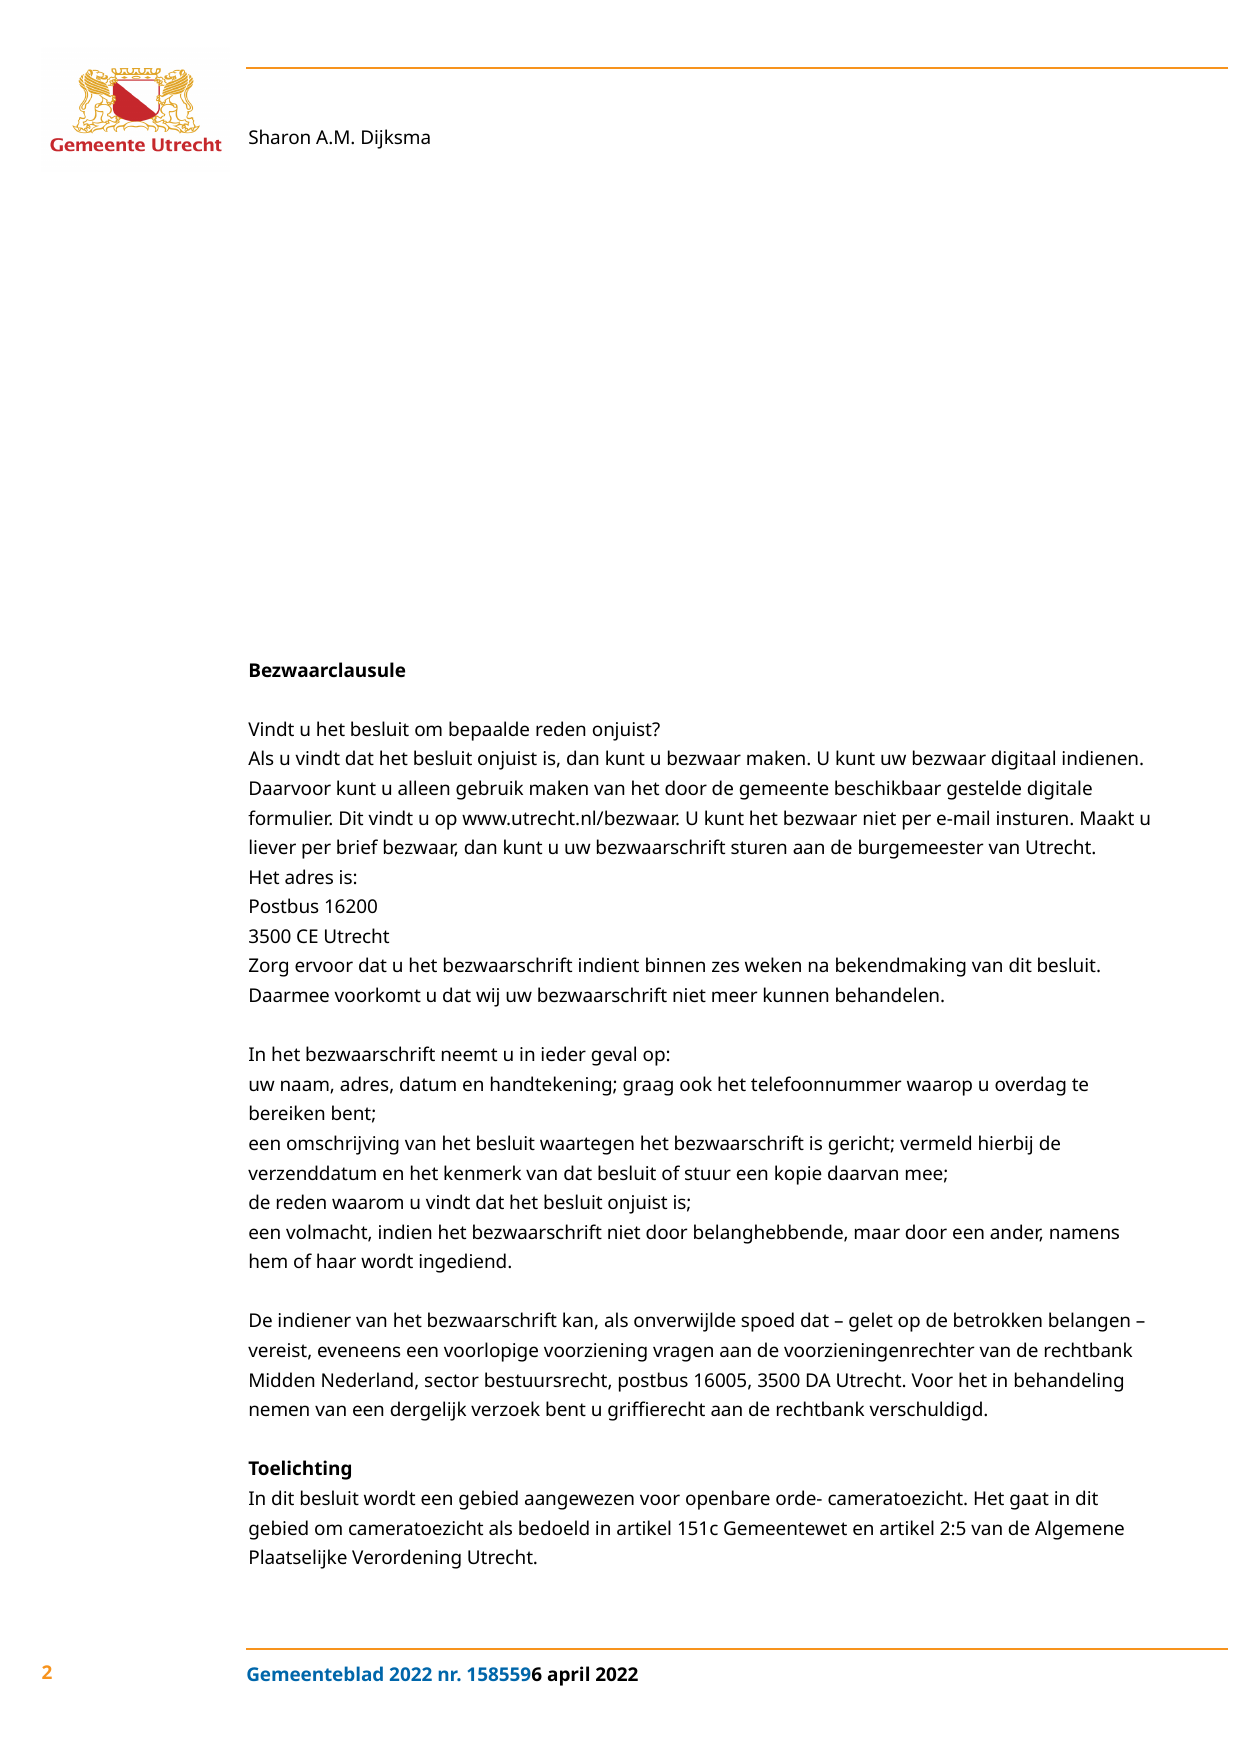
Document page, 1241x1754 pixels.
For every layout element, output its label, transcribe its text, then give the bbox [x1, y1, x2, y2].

text Het adres is: [248, 864, 1152, 890]
text de reden waarom u vindt dat het besluit onjuist is; [248, 1189, 1152, 1215]
text In dit besluit wordt een gebied aangewezen voor openbare orde- cameratoezicht. Het gaat in dit gebied om cameratoezicht als bedoeld in artikel 151c Gemeentewet en artikel 2:5 van de Algemene Plaatselijke Verordening Utrecht. [248, 1485, 1152, 1570]
text een omschrijving van het besluit waartegen het bezwaarschrift is gericht; vermeld hierbij de verzenddatum en het kenmerk van dat besluit of stuur een kopie daarvan mee; [248, 1130, 1152, 1186]
text uw naam, adres, datum en handtekening; graag ook het telefoonnummer waarop u overdag te bereiken bent; [248, 1071, 1152, 1126]
text Sharon A.M. Dijksma [248, 124, 1152, 150]
text Postbus 16200 [248, 893, 1152, 919]
text Als u vindt dat het besluit onjuist is, dan kunt u bezwaar maken. U kunt uw bezwaar digitaal indienen. Daarvoor kunt u alleen gebruik maken van het door de gemeente beschikbaar gestelde digitale formulier. Dit vindt u op www.utrecht.nl/bezwaar. U kunt het bezwaar niet per e-mail insturen. Maakt u liever per brief bezwaar, dan kunt u uw bezwaarschrift sturen aan de burgemeester van Utrecht. [248, 746, 1152, 860]
text Bezwaarclausule [248, 657, 1152, 683]
text een volmacht, indien het bezwaarschrift niet door belanghebbende, maar door een ander, namens hem of haar wordt ingediend. [248, 1219, 1152, 1274]
text Toelichting [248, 1456, 1152, 1481]
picture [41, 47, 231, 172]
text Zorg ervoor dat u het bezwaarschrift indient binnen zes weken na bekendmaking van dit besluit. Daarmee voorkomt u dat wij uw bezwaarschrift niet meer kunnen behandelen. [248, 953, 1152, 1008]
text 3500 CE Utrecht [248, 923, 1152, 949]
text De indiener van het bezwaarschrift kan, als onverwijlde spoed dat – gelet op de betrokken belangen – vereist, eveneens een voorlopige voorziening vragen aan de voorzieningenrechter van de rechtbank Midden Nederland, sector bestuursrecht, postbus 16005, 3500 DA Utrecht. Voor het in behandeling nemen van een dergelijk verzoek bent u griffierecht aan de rechtbank verschuldigd. [248, 1308, 1152, 1422]
text Vindt u het besluit om bepaalde reden onjuist? [248, 716, 1152, 742]
text In het bezwaarschrift neemt u in ieder geval op: [248, 1041, 1152, 1067]
